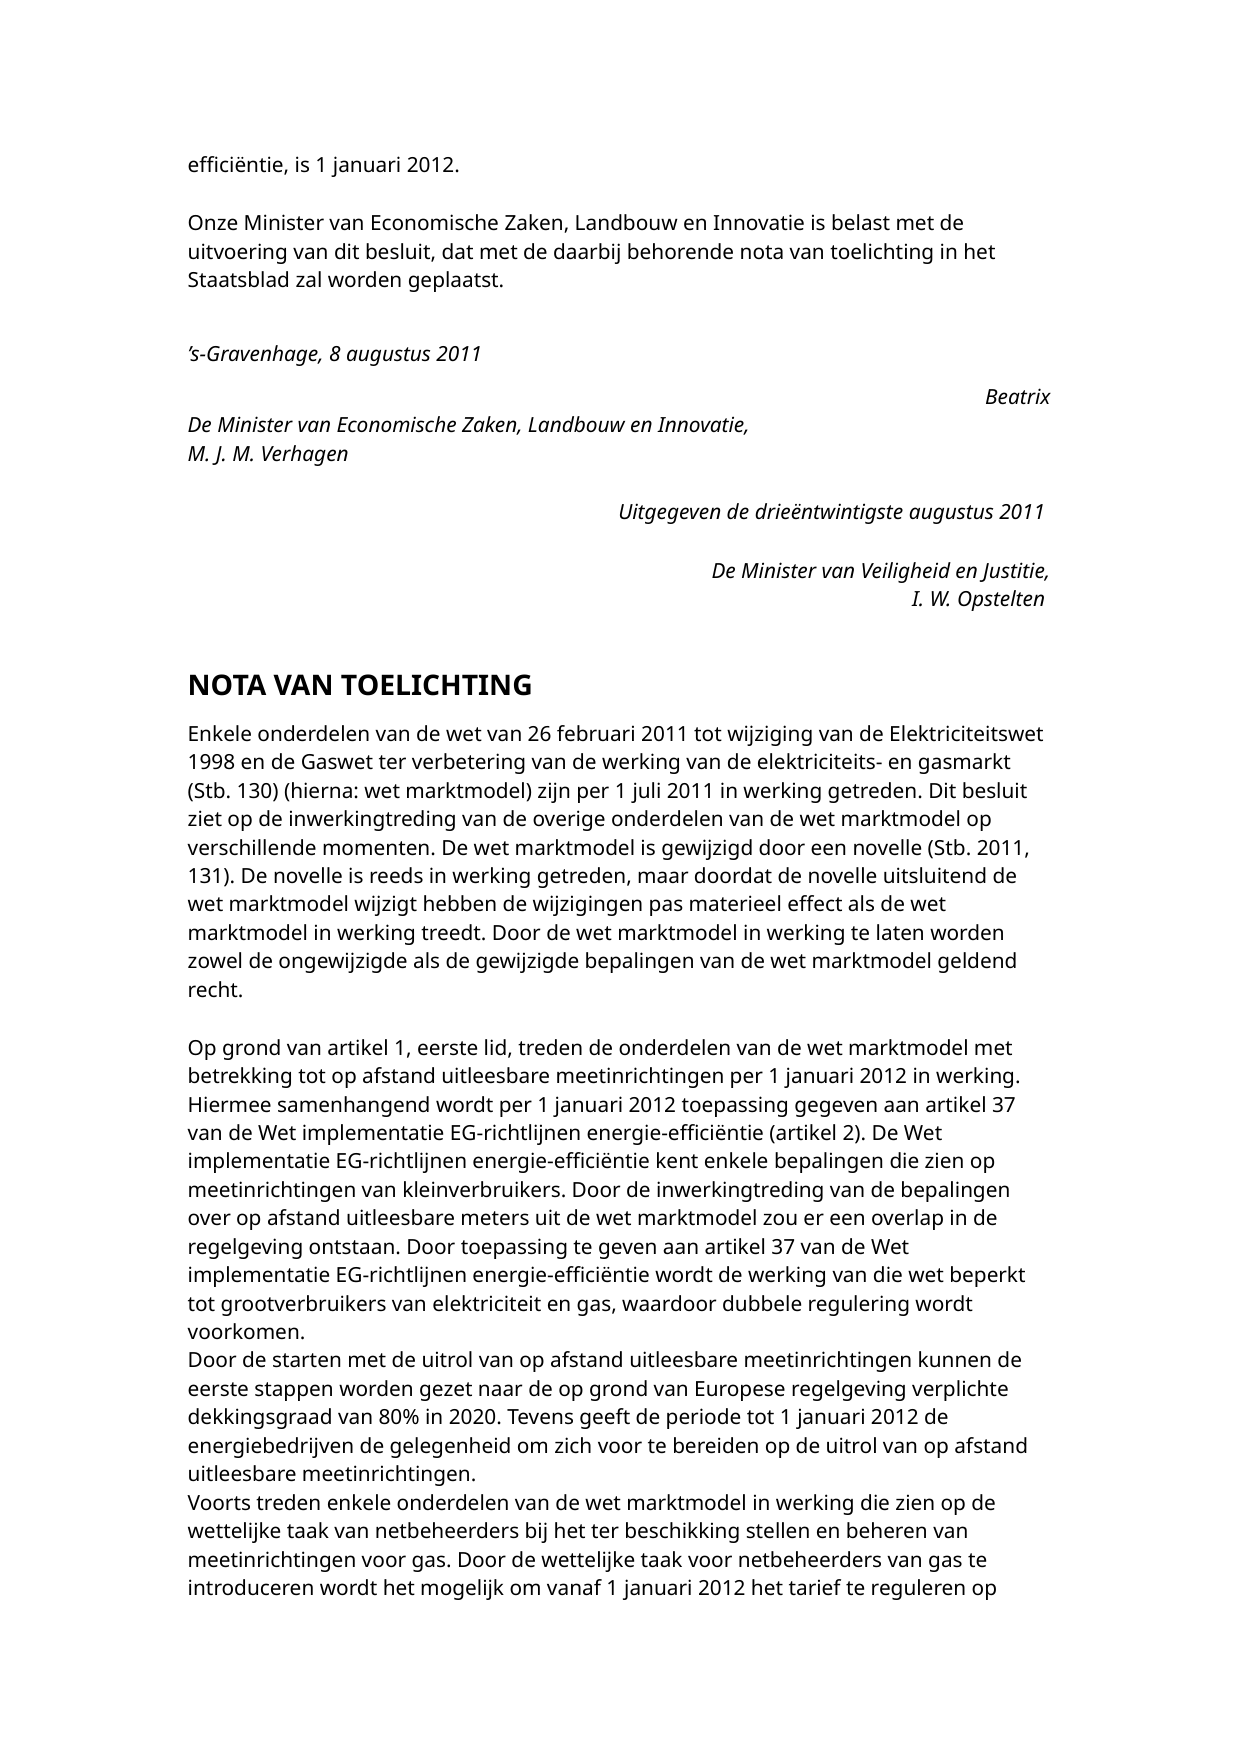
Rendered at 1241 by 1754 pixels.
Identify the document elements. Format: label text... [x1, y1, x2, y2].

text De Minister van Economische Zaken, Landbouw en Innovatie, [187, 411, 1053, 439]
text Voorts treden enkele onderdelen van de wet marktmodel in werking die zien op de wettelijke taak van netbeheerders bij het ter beschikking stellen en beheren van meetinrichtingen voor gas. Door de wettelijke taak voor netbeheerders van gas te introduceren wordt het mogelijk om vanaf 1 januari 2012 het tarief te reguleren op [187, 1488, 1053, 1602]
text Beatrix [187, 382, 1053, 411]
text efficiëntie, is 1 januari 2012. [187, 150, 1053, 178]
text I. W. Opstelten [187, 584, 1053, 613]
text Onze Minister van Economische Zaken, Landbouw en Innovatie is belast met de uitvoering van dit besluit, dat met de daarbij behorende nota van toelichting in het Staatsblad zal worden geplaatst. [187, 208, 1053, 294]
subtitle NOTA VAN TOELICHTING [187, 665, 1053, 704]
text Op grond van artikel 1, eerste lid, treden de onderdelen van de wet marktmodel met betrekking tot op afstand uitleesbare meetinrichtingen per 1 januari 2012 in werking. Hiermee samenhangend wordt per 1 januari 2012 toepassing gegeven aan artikel 37 van de Wet implementatie EG-richtlijnen energie-efficiëntie (artikel 2). De Wet implementatie EG-richtlijnen energie-efficiëntie kent enkele bepalingen die zien op meetinrichtingen van kleinverbruikers. Door de inwerkingtreding van de bepalingen over op afstand uitleesbare meters uit de wet marktmodel zou er een overlap in de regelgeving ontstaan. Door toepassing te geven aan artikel 37 van de Wet implementatie EG-richtlijnen energie-efficiëntie wordt de werking van die wet beperkt tot grootverbruikers van elektriciteit en gas, waardoor dubbele regulering wordt voorkomen. [187, 1033, 1053, 1346]
text Door de starten met de uitrol van op afstand uitleesbare meetinrichtingen kunnen de eerste stappen worden gezet naar de op grond van Europese regelgeving verplichte dekkingsgraad van 80% in 2020. Tevens geeft de periode tot 1 januari 2012 de energiebedrijven de gelegenheid om zich voor te bereiden op de uitrol van op afstand uitleesbare meetinrichtingen. [187, 1346, 1053, 1488]
text De Minister van Veiligheid en Justitie, [187, 556, 1053, 584]
text Enkele onderdelen van de wet van 26 februari 2011 tot wijziging van de Elektriciteitswet 1998 en de Gaswet ter verbetering van de werking van de elektriciteits- en gasmarkt (Stb. 130) (hierna: wet marktmodel) zijn per 1 juli 2011 in werking getreden. Dit besluit ziet op de inwerkingtreding van de overige onderdelen van de wet marktmodel op verschillende momenten. De wet marktmodel is gewijzigd door een novelle (Stb. 2011, 131). De novelle is reeds in werking getreden, maar doordat de novelle uitsluitend de wet marktmodel wijzigt hebben de wijzigingen pas materieel effect als de wet marktmodel in werking treedt. Door de wet marktmodel in werking te laten worden zowel de ongewijzigde als de gewijzigde bepalingen van de wet marktmodel geldend recht. [187, 719, 1053, 1003]
text M. J. M. Verhagen [187, 439, 1053, 467]
text Uitgegeven de drieëntwintigste augustus 2011 [187, 497, 1053, 526]
text ’s-Gravenhage, 8 augustus 2011 [187, 339, 1053, 367]
